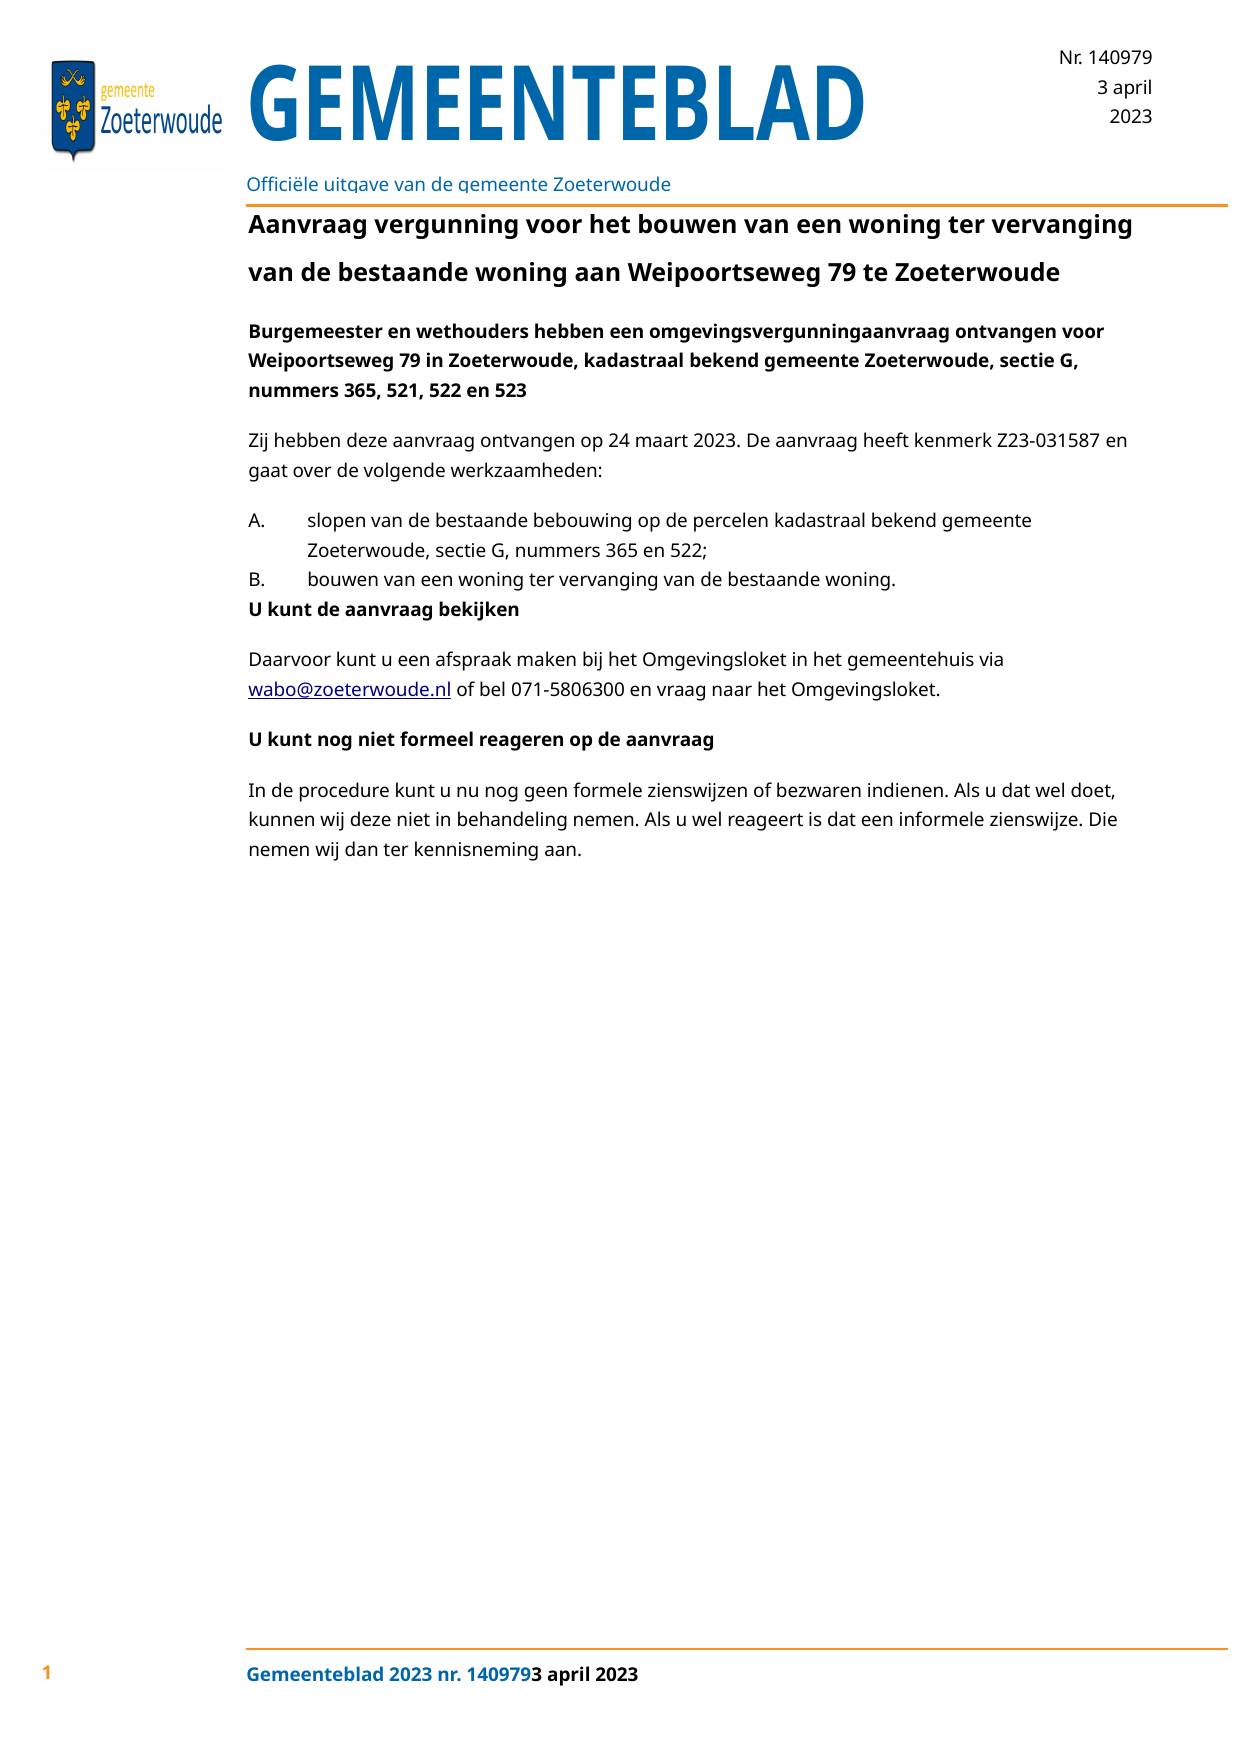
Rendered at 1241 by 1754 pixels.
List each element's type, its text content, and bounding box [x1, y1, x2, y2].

text Burgemeester en wethouders hebben een omgevingsvergunningaanvraag ontvangen voor Weipoortseweg 79 in Zoeterwoude, kadastraal bekend gemeente Zoeterwoude, sectie G, nummers 365, 521, 522 en 523 [248, 318, 1152, 403]
text Aanvraag vergunning voor het bouwen van een woning ter vervanging van de bestaande woning aan Weipoortseweg 79 te Zoeterwoude [248, 207, 1152, 288]
text U kunt nog niet formeel reageren op de aanvraag [248, 727, 1152, 752]
picture [41, 47, 231, 172]
text Daarvoor kunt u een afspraak maken bij het Omgevingsloket in het gemeentehuis via wabo@zoeterwoude.nl of bel 071-5806300 en vraag naar het Omgevingsloket. [248, 647, 1152, 702]
text U kunt de aanvraag bekijken [248, 596, 1152, 622]
list bouwen van een woning ter vervanging van de bestaande woning. [248, 567, 1152, 592]
text In de procedure kunt u nu nog geen formele zienswijzen of bezwaren indienen. Als u dat wel doet, kunnen wij deze niet in behandeling nemen. Als u wel reageert is dat een informele zienswijze. Die nemen wij dan ter kennisneming aan. [248, 777, 1152, 862]
list slopen van de bestaande bebouwing op de percelen kadastraal bekend gemeente Zoeterwoude, sectie G, nummers 365 en 522; [248, 507, 1152, 563]
text Zij hebben deze aanvraag ontvangen op 24 maart 2023. De aanvraag heeft kenmerk Z23-031587 en gaat over de volgende werkzaamheden: [248, 427, 1152, 483]
